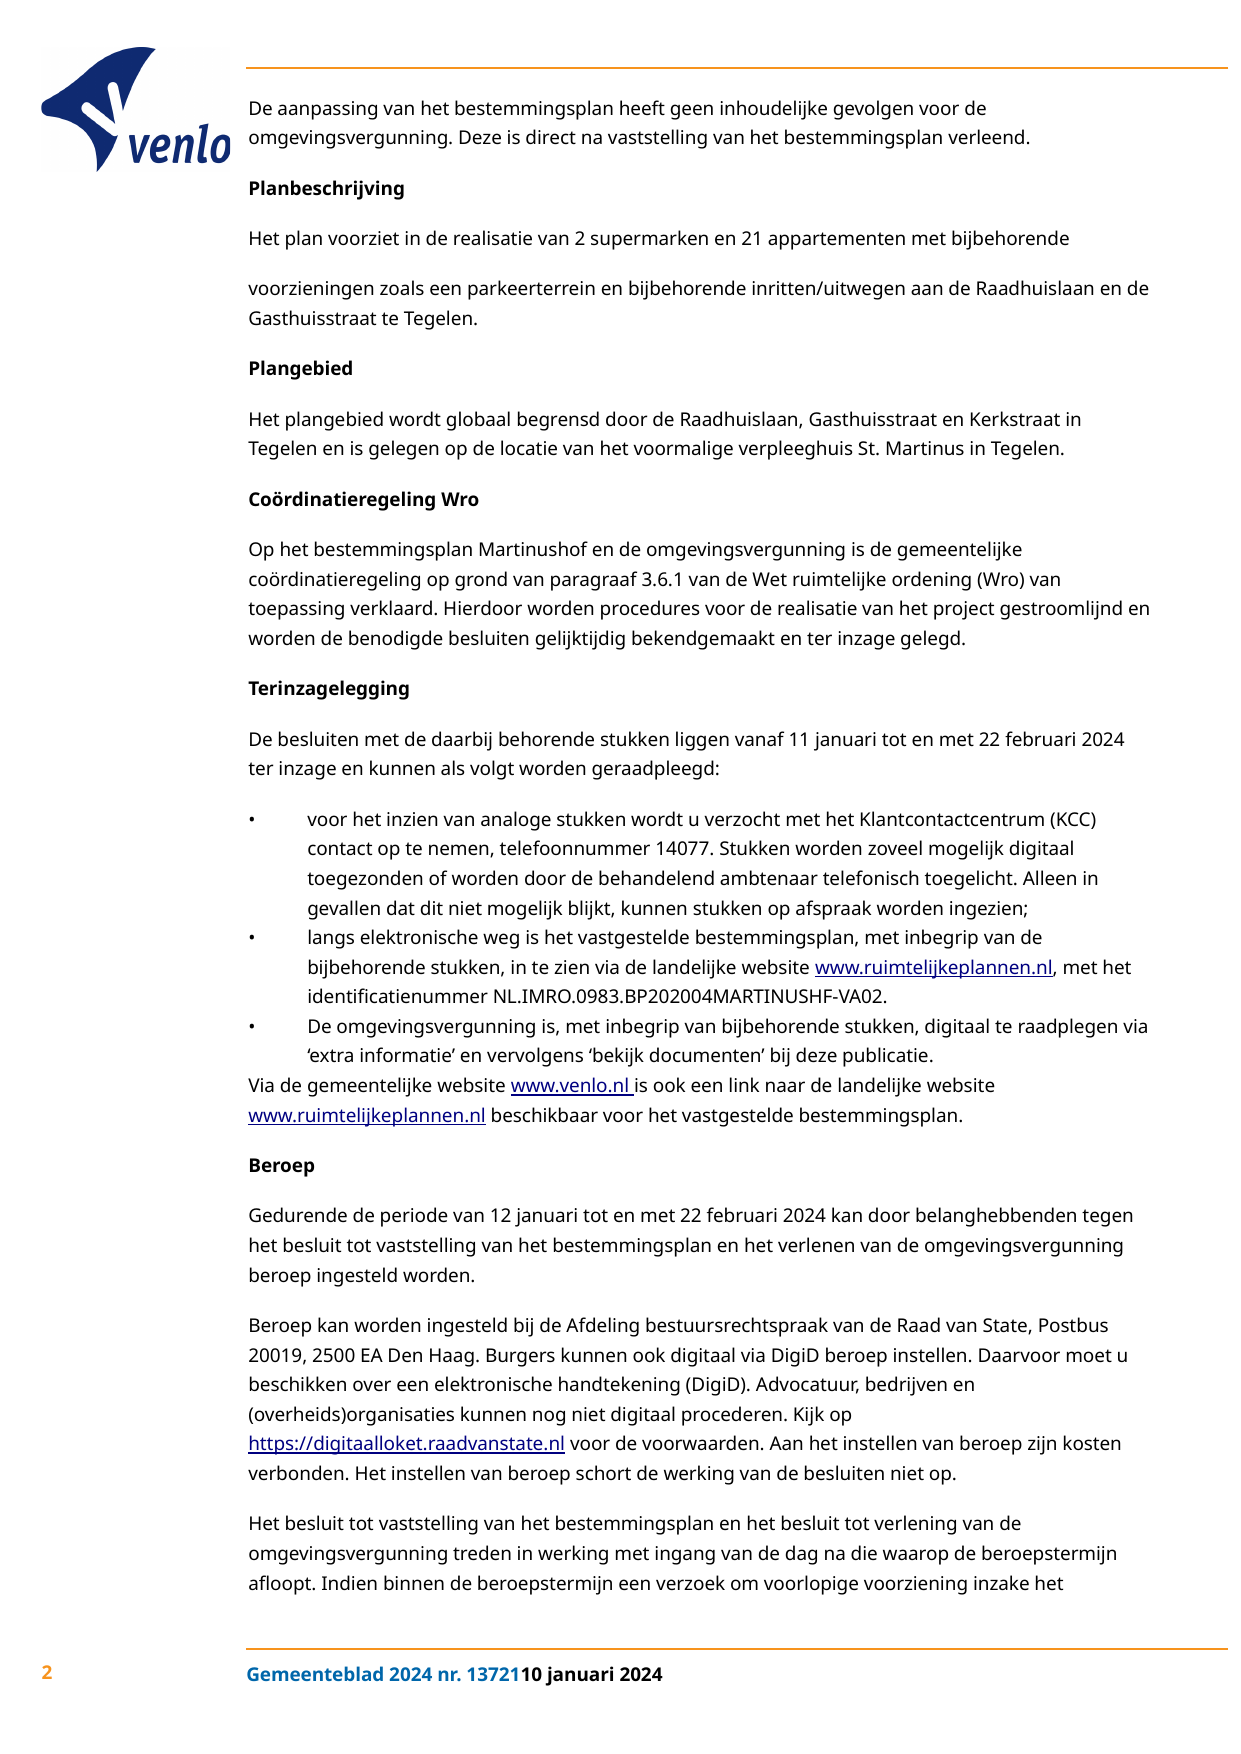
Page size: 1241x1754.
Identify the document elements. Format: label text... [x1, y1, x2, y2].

text De aanpassing van het bestemmingsplan heeft geen inhoudelijke gevolgen voor de omgevingsvergunning. Deze is direct na vaststelling van het bestemmingsplan verleend. [248, 95, 1152, 150]
picture [41, 47, 231, 172]
text Planbeschrijving [248, 175, 1152, 201]
text Op het bestemmingsplan Martinushof en de omgevingsvergunning is de gemeentelijke coördinatieregeling op grond van paragraaf 3.6.1 van de Wet ruimtelijke ordening (Wro) van toepassing verklaard. Hierdoor worden procedures voor de realisatie van het project gestroomlijnd en worden de benodigde besluiten gelijktijdig bekendgemaakt en ter inzage gelegd. [248, 536, 1152, 651]
text De besluiten met de daarbij behorende stukken liggen vanaf 11 januari tot en met 22 februari 2024 ter inzage en kunnen als volgt worden geraadpleegd: [248, 726, 1152, 781]
text Gedurende de periode van 12 januari tot en met 22 februari 2024 kan door belanghebbenden tegen het besluit tot vaststelling van het bestemmingsplan en het verlenen van de omgevingsvergunning beroep ingesteld worden. [248, 1203, 1152, 1288]
text Via de gemeentelijke website www.venlo.nl is ook een link naar de landelijke website www.ruimtelijkeplannen.nl beschikbaar voor het vastgestelde bestemmingsplan. [248, 1072, 1152, 1128]
text Het besluit tot vaststelling van het bestemmingsplan en het besluit tot verlening van de omgevingsvergunning treden in werking met ingang van de dag na die waarop de beroepstermijn afloopt. Indien binnen de beroepstermijn een verzoek om voorlopige voorziening inzake het [248, 1511, 1152, 1596]
text Het plan voorziet in de realisatie van 2 supermarken en 21 appartementen met bijbehorende [248, 225, 1152, 251]
text Beroep [248, 1152, 1152, 1178]
text Plangebied [248, 356, 1152, 381]
text Het plangebied wordt globaal begrensd door de Raadhuislaan, Gasthuisstraat en Kerkstraat in Tegelen en is gelegen op de locatie van het voormalige verpleeghuis St. Martinus in Tegelen. [248, 406, 1152, 461]
text Terinzagelegging [248, 676, 1152, 701]
text voorzieningen zoals een parkeerterrein en bijbehorende inritten/uitwegen aan de Raadhuislaan en de Gasthuisstraat te Tegelen. [248, 276, 1152, 331]
list langs elektronische weg is het vastgestelde bestemmingsplan, met inbegrip van de bijbehorende stukken, in te zien via de landelijke website www.ruimtelijkeplannen.nl, met het identificatienummer NL.IMRO.0983.BP202004MARTINUSHF-VA02. [248, 924, 1152, 1009]
text Coördinatieregeling Wro [248, 486, 1152, 512]
list De omgevingsvergunning is, met inbegrip van bijbehorende stukken, digitaal te raadplegen via ‘extra informatie’ en vervolgens ‘bekijk documenten’ bij deze publicatie. [248, 1013, 1152, 1068]
list voor het inzien van analoge stukken wordt u verzocht met het Klantcontactcentrum (KCC) contact op te nemen, telefoonnummer 14077. Stukken worden zoveel mogelijk digitaal toegezonden of worden door de behandelend ambtenaar telefonisch toegelicht. Alleen in gevallen dat dit niet mogelijk blijkt, kunnen stukken op afspraak worden ingezien; [248, 806, 1152, 921]
text Beroep kan worden ingesteld bij de Afdeling bestuursrechtspraak van de Raad van State, Postbus 20019, 2500 EA Den Haag. Burgers kunnen ook digitaal via DigiD beroep instellen. Daarvoor moet u beschikken over een elektronische handtekening (DigiD). Advocatuur, bedrijven en (overheids)organisaties kunnen nog niet digitaal procederen. Kijk op https://digitaalloket.raadvanstate.nl voor de voorwaarden. Aan het instellen van beroep zijn kosten verbonden. Het instellen van beroep schort de werking van de besluiten niet op. [248, 1312, 1152, 1486]
